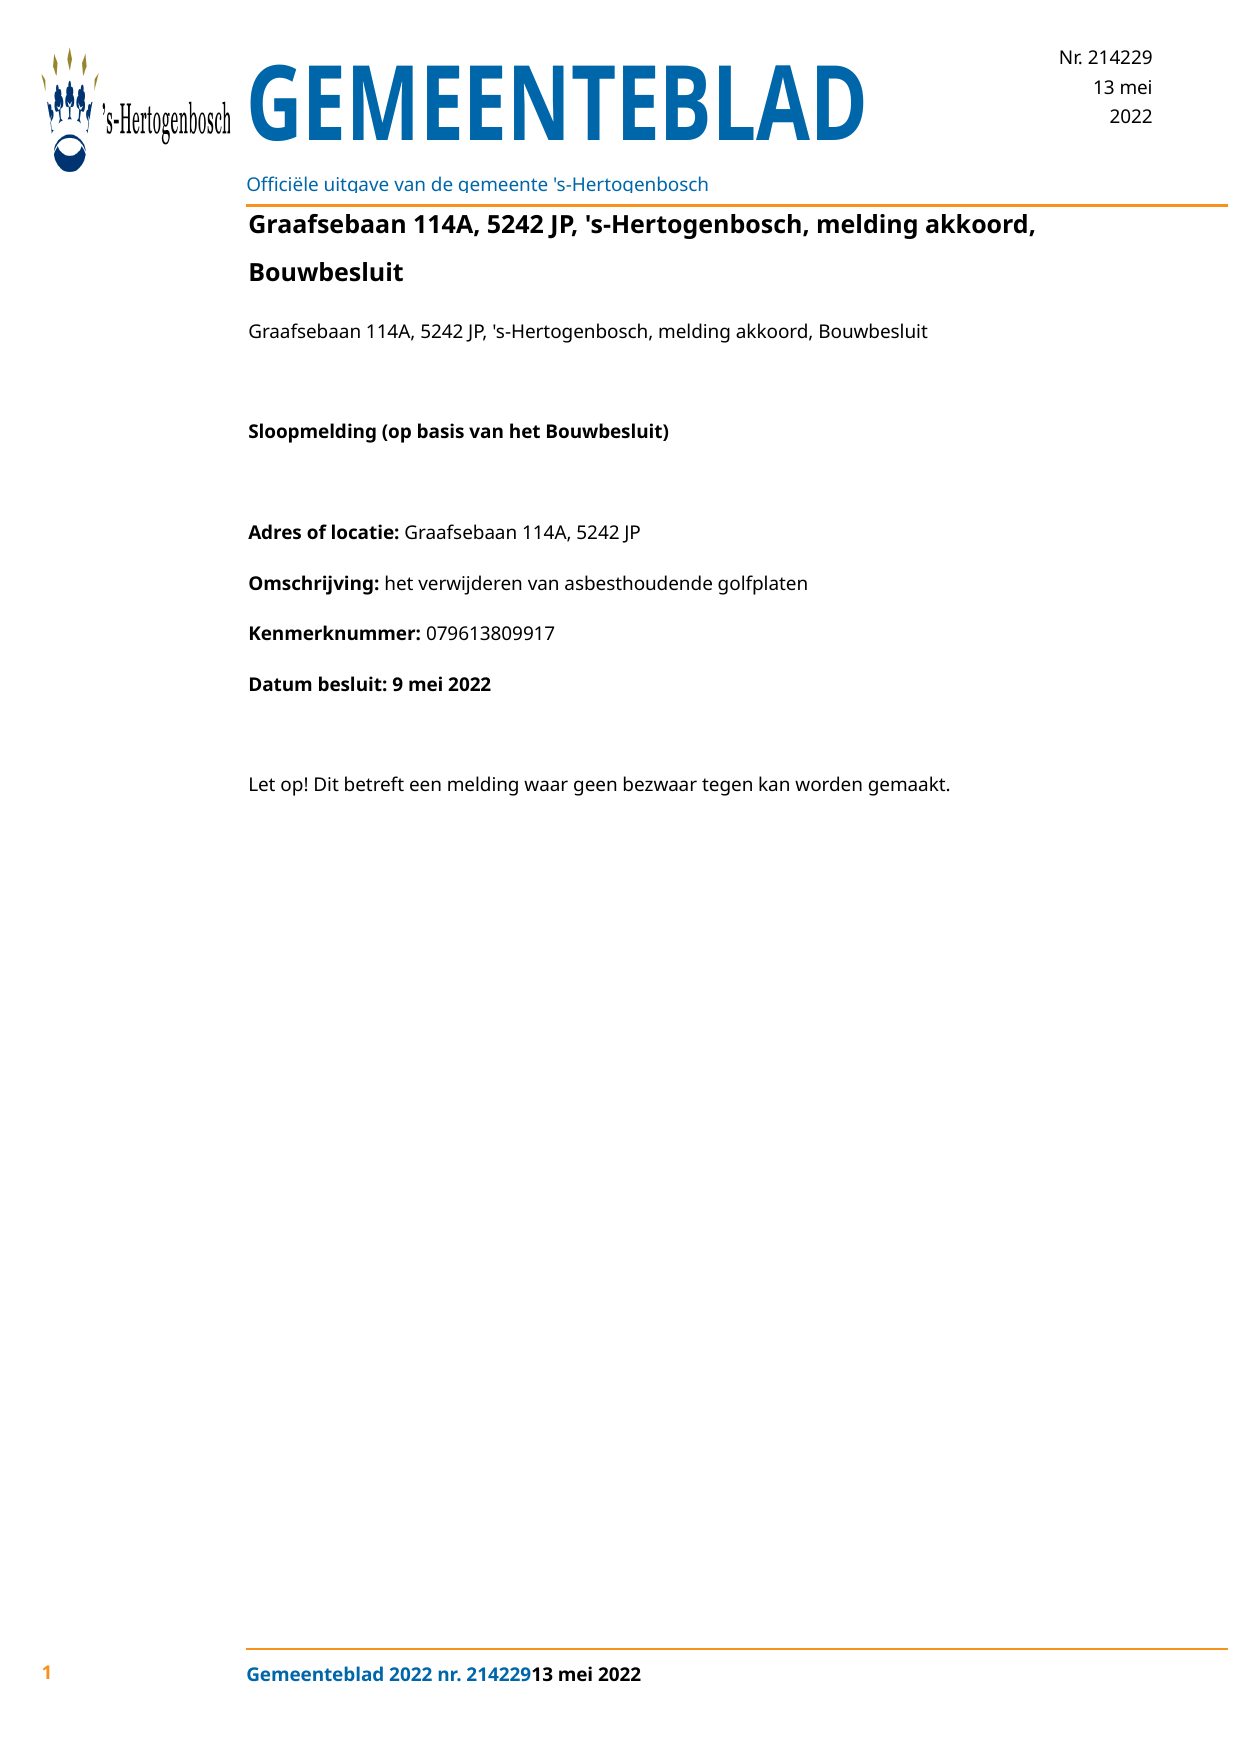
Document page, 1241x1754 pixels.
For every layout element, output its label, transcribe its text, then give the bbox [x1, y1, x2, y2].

text Datum besluit: 9 mei 2022 [248, 671, 1152, 697]
text Kenmerknummer: 079613809917 [248, 620, 1152, 646]
text Let op! Dit betreft een melding waar geen bezwaar tegen kan worden gemaakt. [248, 772, 1152, 797]
text Graafsebaan 114A, 5242 JP, 's-Hertogenbosch, melding akkoord, Bouwbesluit [248, 207, 1152, 288]
text Sloopmelding (op basis van het Bouwbesluit) [248, 419, 1152, 444]
text Adres of locatie: Graafsebaan 114A, 5242 JP [248, 519, 1152, 545]
text Omschrijving: het verwijderen van asbesthoudende golfplaten [248, 570, 1152, 596]
text Graafsebaan 114A, 5242 JP, 's-Hertogenbosch, melding akkoord, Bouwbesluit [248, 318, 1152, 344]
picture [41, 47, 231, 172]
